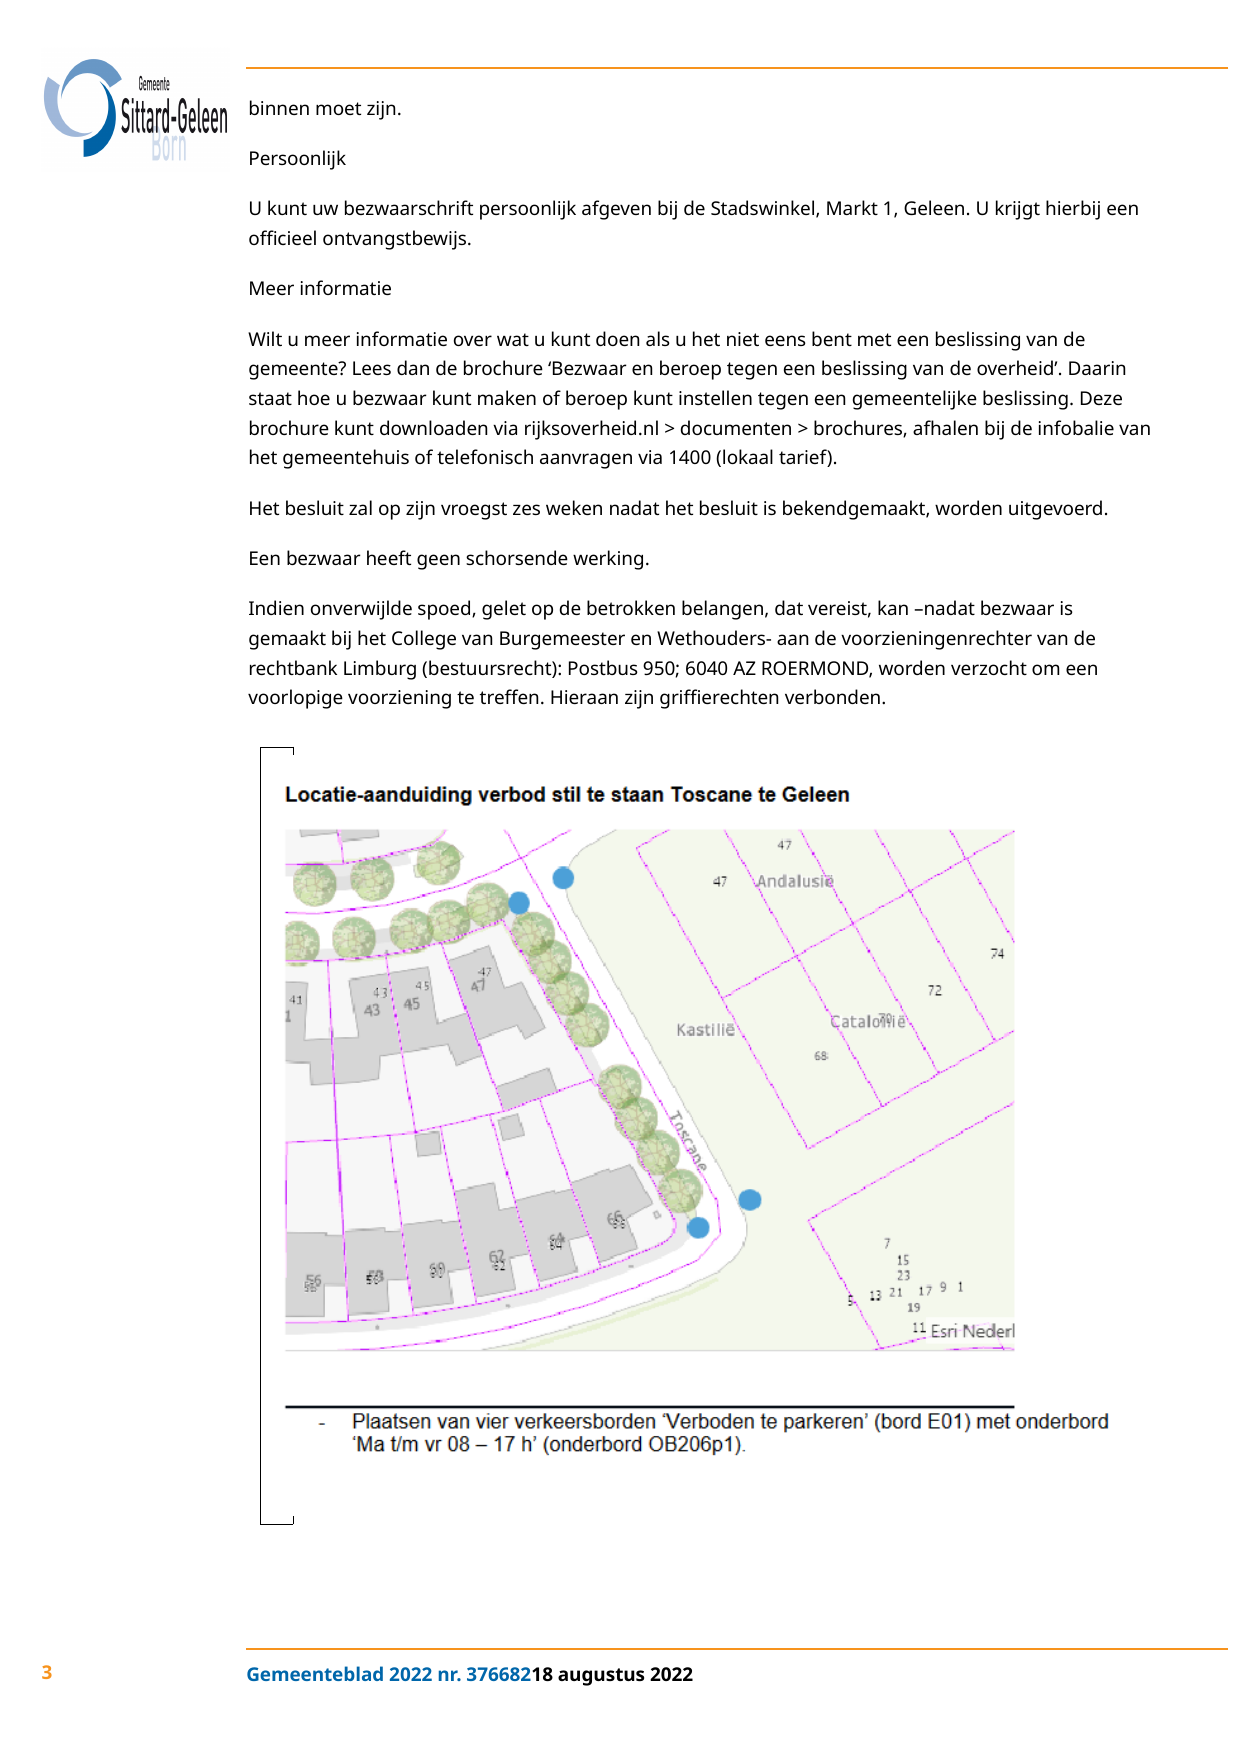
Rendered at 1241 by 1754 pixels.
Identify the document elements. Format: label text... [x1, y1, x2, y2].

picture [268, 755, 1155, 1516]
text Een bezwaar heeft geen schorsende werking. [248, 545, 1152, 571]
text Wilt u meer informatie over wat u kunt doen als u het niet eens bent met een beslissing van de gemeente? Lees dan de brochure ‘Bezwaar en beroep tegen een beslissing van de overheid’. Daarin staat hoe u bezwaar kunt maken of beroep kunt instellen tegen een gemeentelijke beslissing. Deze brochure kunt downloaden via rijksoverheid.nl > documenten > brochures, afhalen bij de infobalie van het gemeentehuis of telefonisch aanvragen via 1400 (lokaal tarief). [248, 326, 1152, 470]
text Meer informatie [248, 276, 1152, 301]
text binnen moet zijn. [248, 95, 1152, 121]
text Indien onverwijlde spoed, gelet op de betrokken belangen, dat vereist, kan –nadat bezwaar is gemaakt bij het College van Burgemeester en Wethouders- aan de voorzieningenrechter van de rechtbank Limburg (bestuursrecht): Postbus 950; 6040 AZ ROERMOND, worden verzocht om een voorlopige voorziening te treffen. Hieraan zijn griffierechten verbonden. [248, 596, 1152, 710]
text Het besluit zal op zijn vroegst zes weken nadat het besluit is bekendgemaakt, worden uitgevoerd. [248, 495, 1152, 521]
text U kunt uw bezwaarschrift persoonlijk afgeven bij de Stadswinkel, Markt 1, Geleen. U krijgt hierbij een officieel ontvangstbewijs. [248, 196, 1152, 251]
picture [41, 47, 231, 172]
text Persoonlijk [248, 145, 1152, 171]
